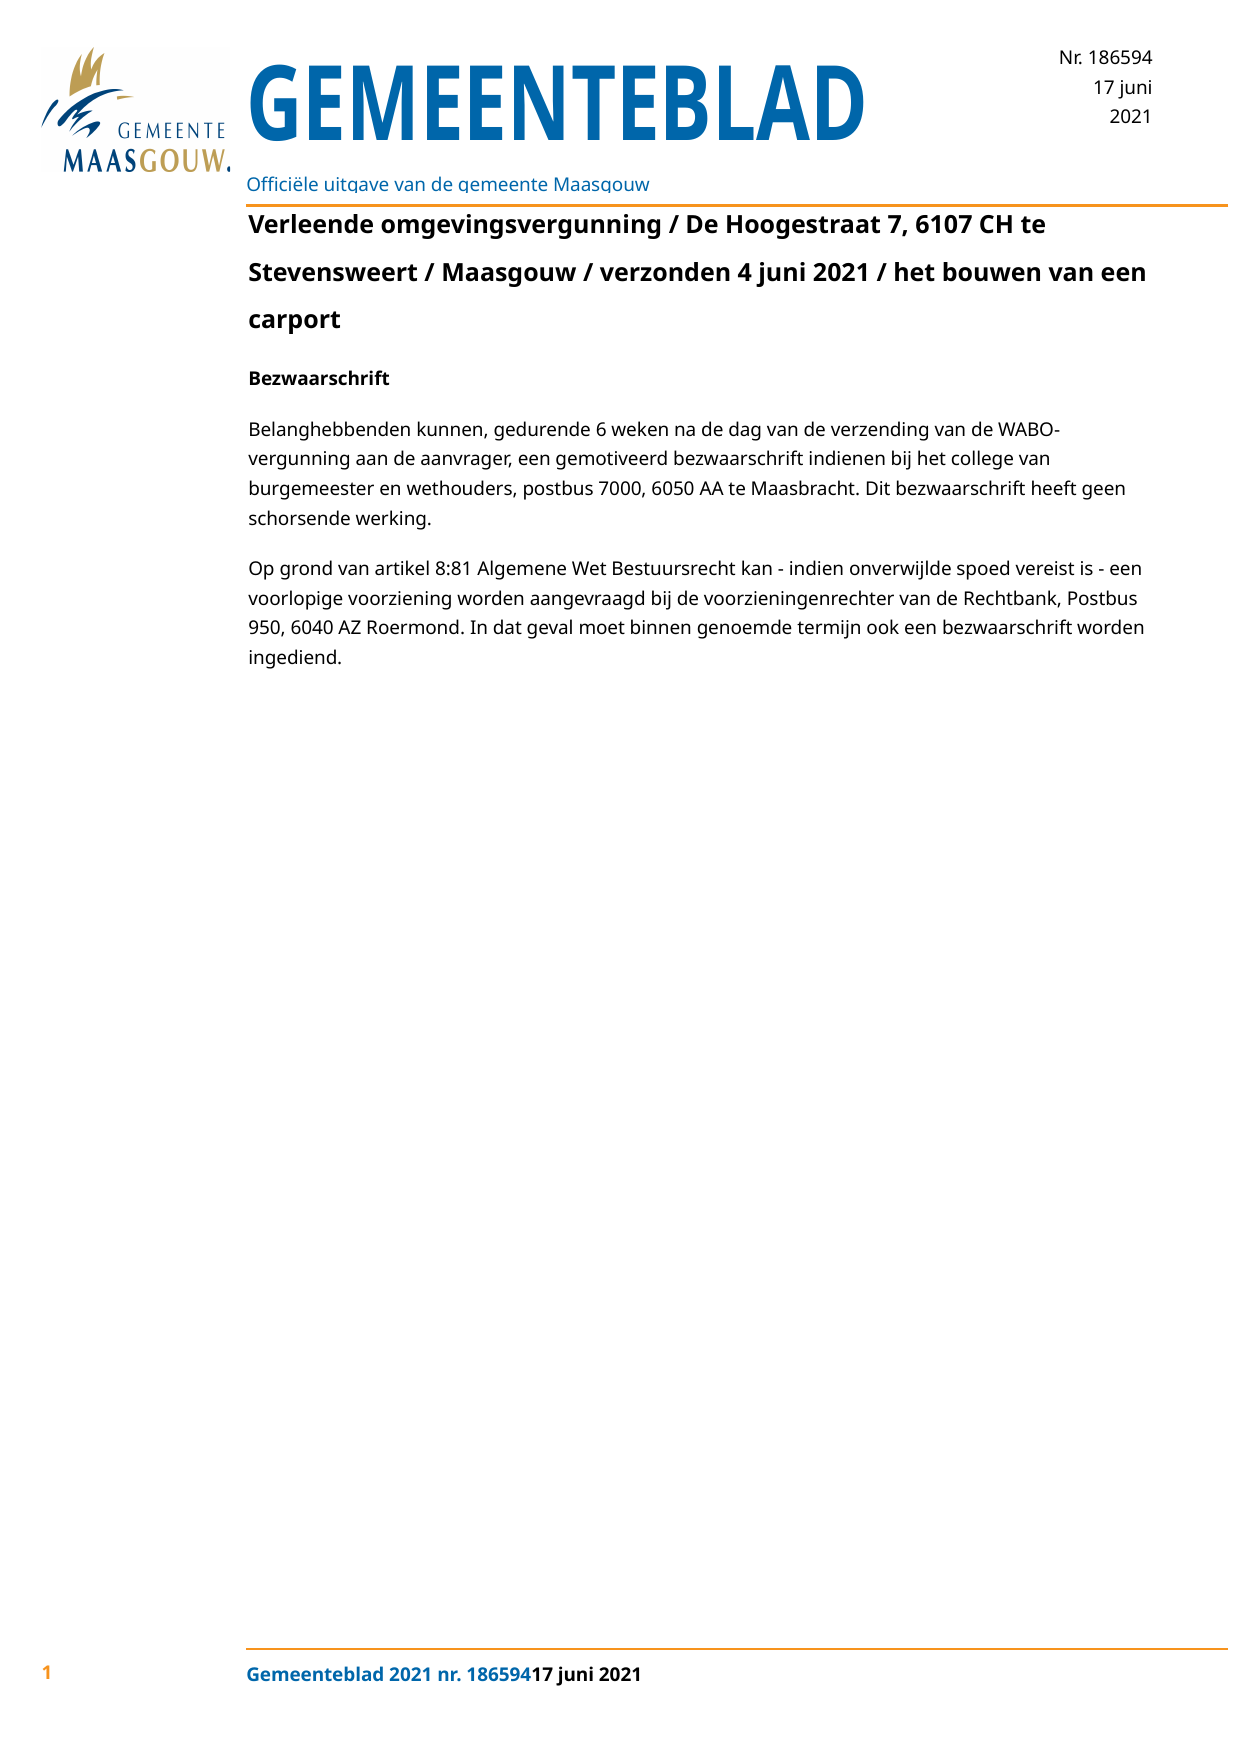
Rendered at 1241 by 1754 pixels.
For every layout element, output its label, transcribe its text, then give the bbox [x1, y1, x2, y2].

text Belanghebbenden kunnen, gedurende 6 weken na de dag van de verzending van de WABO-vergunning aan de aanvrager, een gemotiveerd bezwaarschrift indienen bij het college van burgemeester en wethouders, postbus 7000, 6050 AA te Maasbracht. Dit bezwaarschrift heeft geen schorsende werking. [248, 416, 1152, 530]
text Bezwaarschrift [248, 366, 1152, 391]
text Op grond van artikel 8:81 Algemene Wet Bestuursrecht kan - indien onverwijlde spoed vereist is - een voorlopige voorziening worden aangevraagd bij de voorzieningenrechter van de Rechtbank, Postbus 950, 6040 AZ Roermond. In dat geval moet binnen genoemde termijn ook een bezwaarschrift worden ingediend. [248, 555, 1152, 669]
text Verleende omgevingsvergunning / De Hoogestraat 7, 6107 CH te Stevensweert / Maasgouw / verzonden 4 juni 2021 / het bouwen van een carport [248, 207, 1152, 336]
picture [41, 47, 231, 172]
